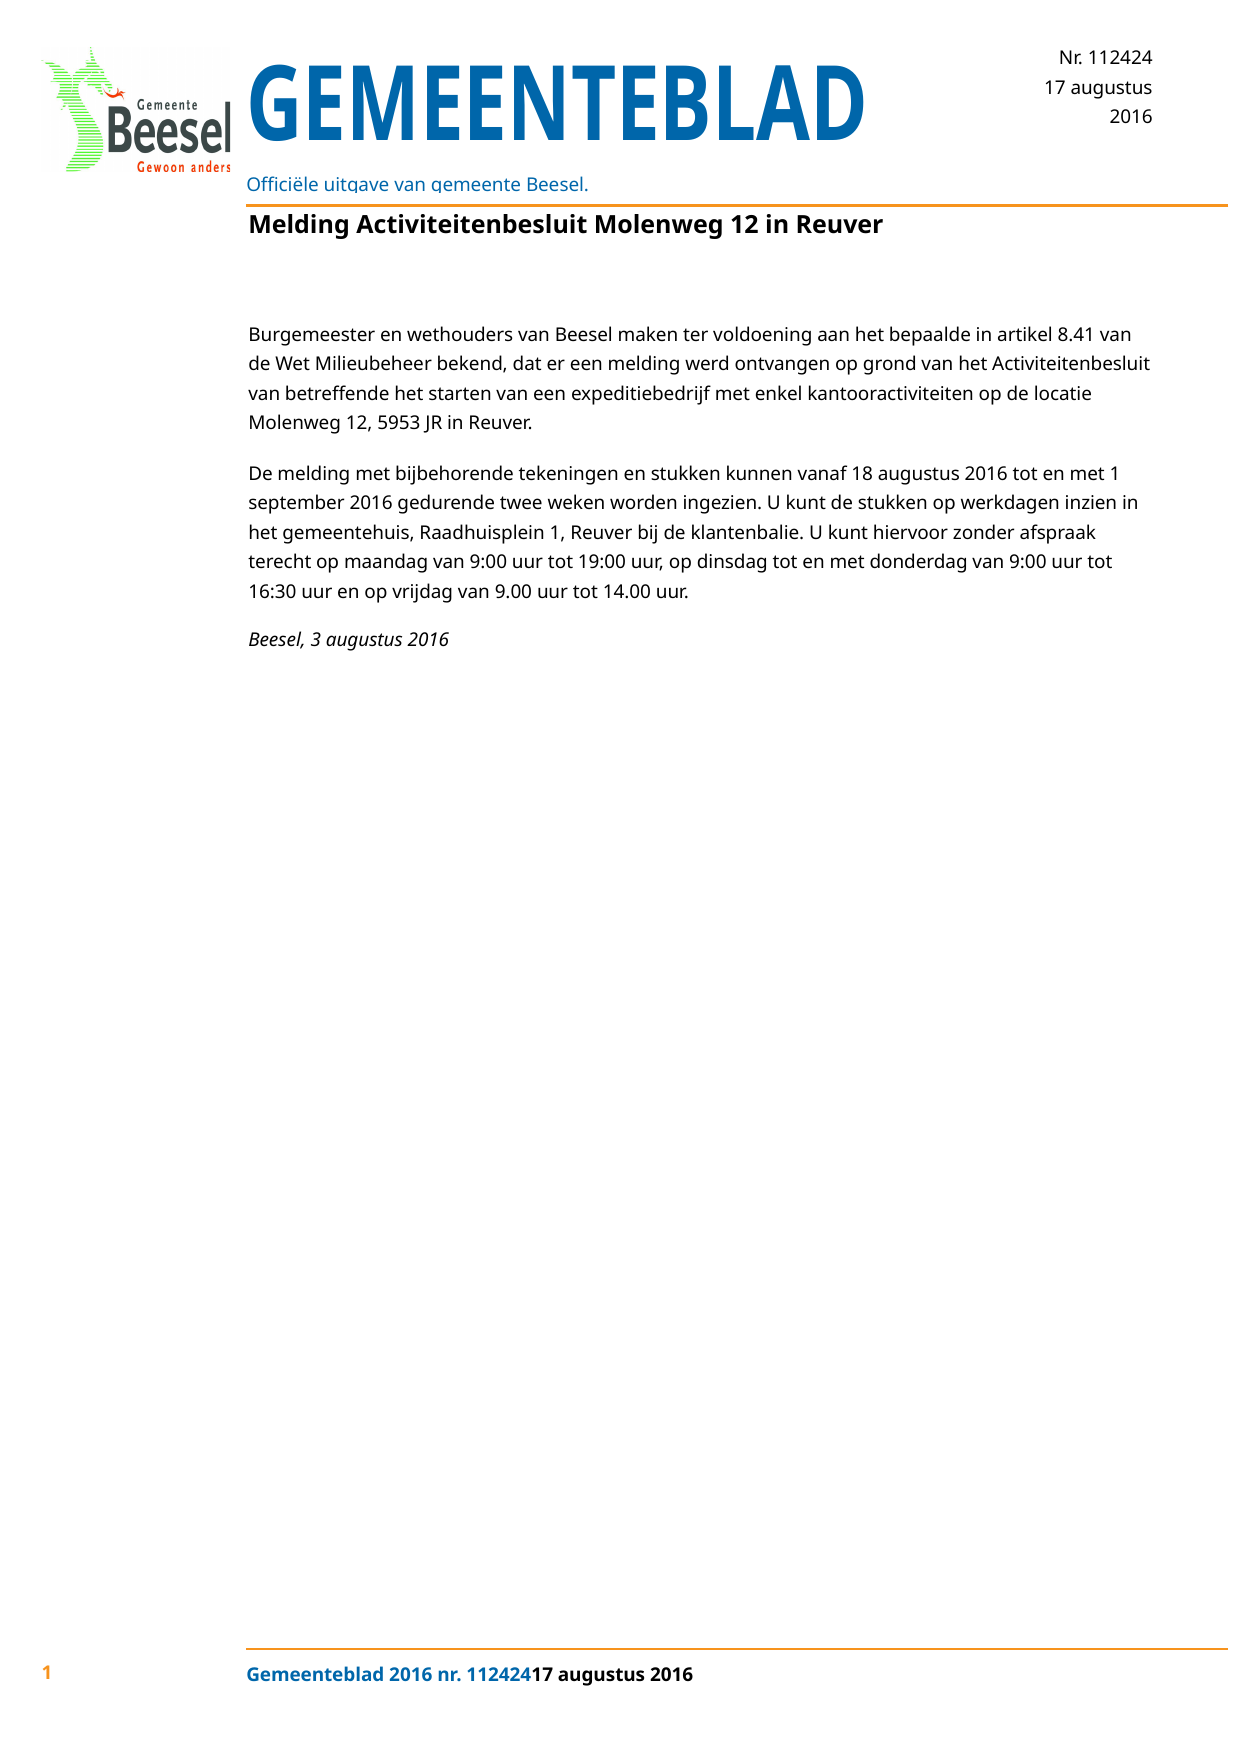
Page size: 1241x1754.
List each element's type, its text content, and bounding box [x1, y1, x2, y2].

text Melding Activiteitenbesluit Molenweg 12 in Reuver [248, 207, 1152, 241]
text De melding met bijbehorende tekeningen en stukken kunnen vanaf 18 augustus 2016 tot en met 1 september 2016 gedurende twee weken worden ingezien. U kunt de stukken op werkdagen inzien in het gemeentehuis, Raadhuisplein 1, Reuver bij de klantenbalie. U kunt hiervoor zonder afspraak terecht op maandag van 9:00 uur tot 19:00 uur, op dinsdag tot en met donderdag van 9:00 uur tot 16:30 uur en op vrijdag van 9.00 uur tot 14.00 uur. [248, 460, 1152, 604]
text Beesel, 3 augustus 2016 [248, 626, 1152, 652]
text Burgemeester en wethouders van Beesel maken ter voldoening aan het bepaalde in artikel 8.41 van de Wet Milieubeheer bekend, dat er een melding werd ontvangen op grond van het Activiteitenbesluit van betreffende het starten van een expeditiebedrijf met enkel kantooractiviteiten op de locatie Molenweg 12, 5953 JR in Reuver. [248, 321, 1152, 435]
picture [41, 47, 231, 172]
